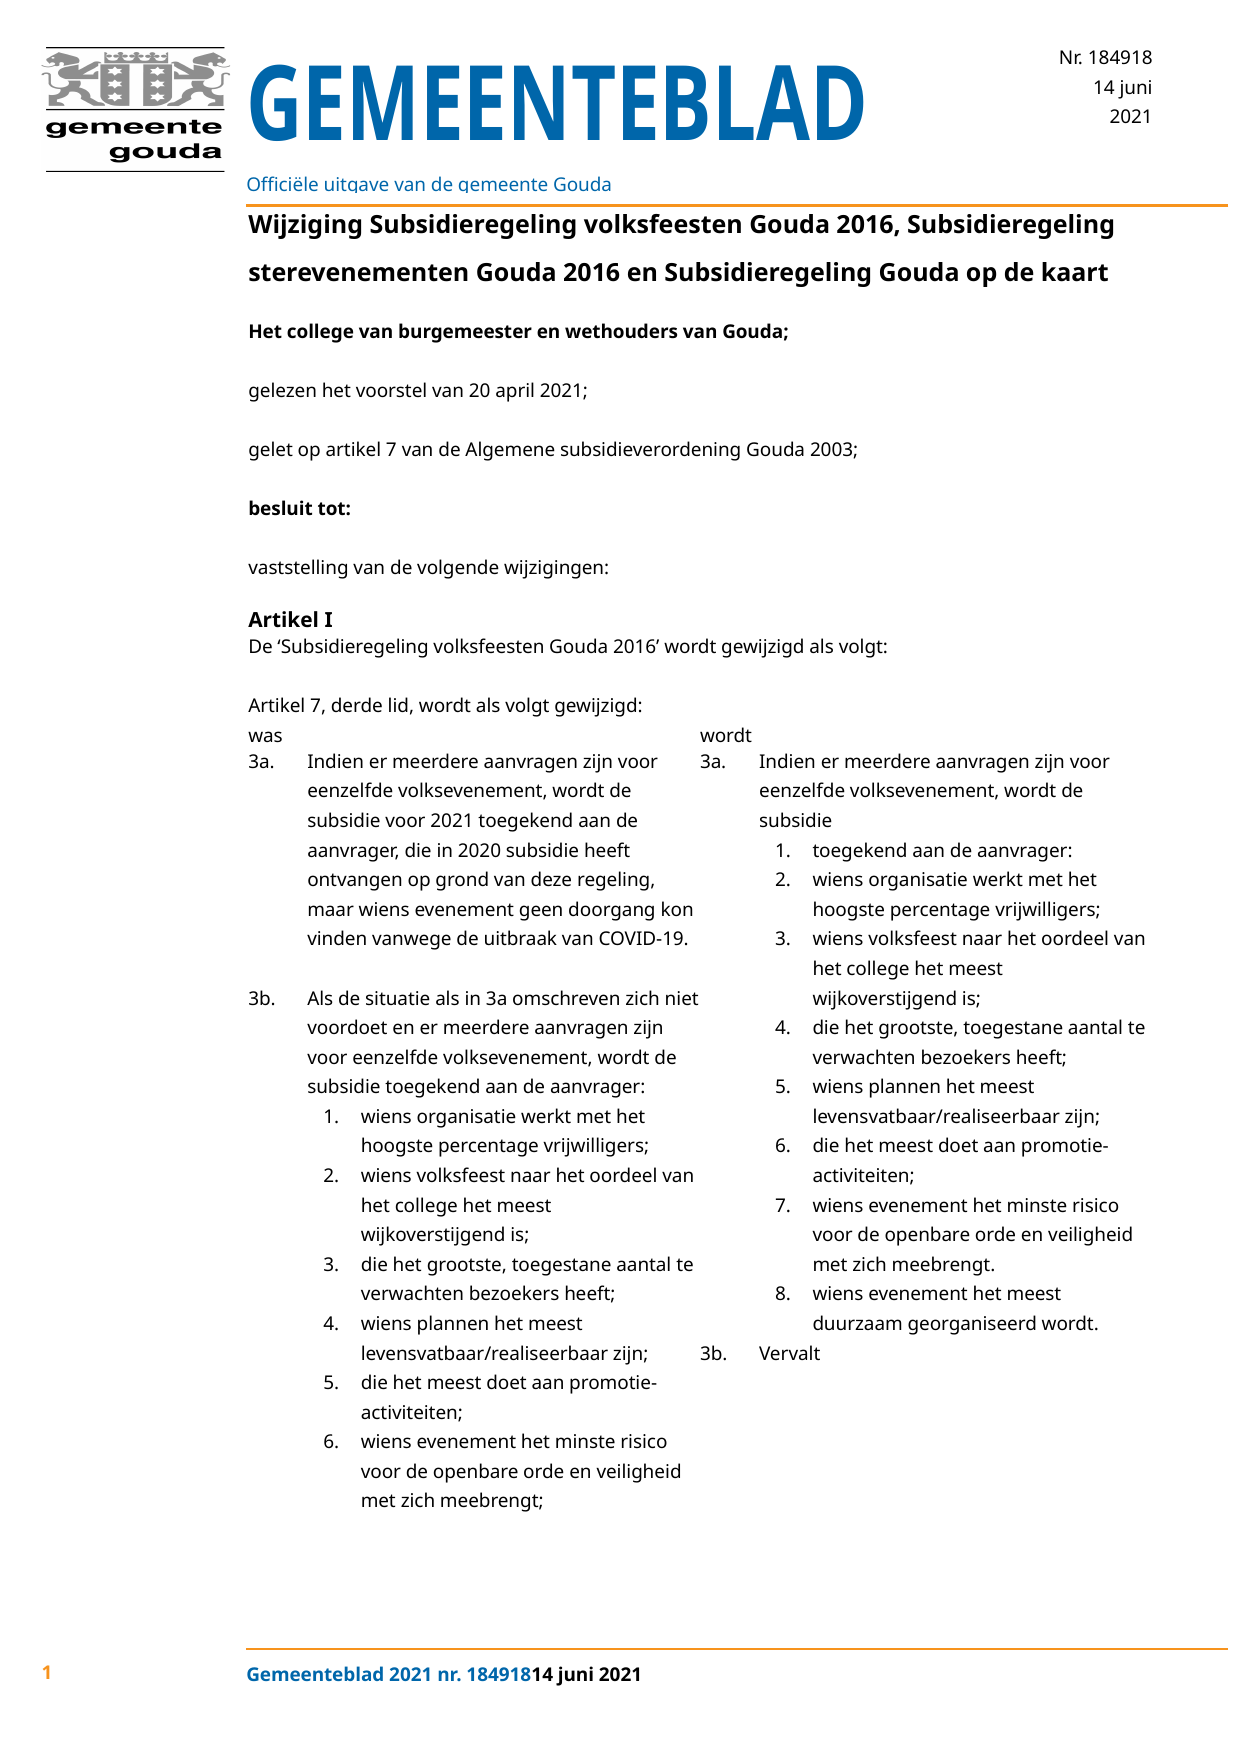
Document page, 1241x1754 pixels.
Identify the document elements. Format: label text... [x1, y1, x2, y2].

text Artikel 7, derde lid, wordt als volgt gewijzigd: [248, 693, 1152, 718]
text Het college van burgemeester en wethouders van Gouda; [248, 318, 1152, 344]
text De ‘Subsidieregeling volksfeesten Gouda 2016’ wordt gewijzigd als volgt: [248, 633, 1152, 659]
picture [41, 47, 231, 172]
text Artikel I [248, 605, 1152, 633]
text gelezen het voorstel van 20 april 2021; [248, 377, 1152, 403]
table_header was [248, 722, 700, 748]
text gelet op artikel 7 van de Algemene subsidieverordening Gouda 2003; [248, 436, 1152, 462]
table_header wordt [700, 722, 1152, 748]
text vaststelling van de volgende wijzigingen: [248, 554, 1152, 580]
table_cell Indien er meerdere aanvragen zijn voor eenzelfde volksevenement, wordt de subsidie toegekend aan de aanvrager: wiens organisatie werkt met het hoogste percentage vrijwilligers; wiens volksfeest naar het oordeel van het college het meest wijkoverstijgend is; die het grootste, toegestane aantal te verwachten bezoekers heeft; wiens plannen het meest levensvatbaar/realiseerbaar zijn; die het meest doet aan promotie-activiteiten; wiens evenement het minste risico voor de openbare orde en veiligheid met zich meebrengt. wiens evenement het meest duurzaam georganiseerd wordt. Vervalt [700, 748, 1152, 1543]
text besluit tot: [248, 495, 1152, 521]
text Wijziging Subsidieregeling volksfeesten Gouda 2016, Subsidieregeling sterevenementen Gouda 2016 en Subsidieregeling Gouda op de kaart [248, 207, 1152, 288]
table_cell Indien er meerdere aanvragen zijn voor eenzelfde volksevenement, wordt de subsidie voor 2021 toegekend aan de aanvrager, die in 2020 subsidie heeft ontvangen op grond van deze regeling, maar wiens evenement geen doorgang kon vinden vanwege de uitbraak van COVID-19. Als de situatie als in 3a omschreven zich niet voordoet en er meerdere aanvragen zijn voor eenzelfde volksevenement, wordt de subsidie toegekend aan de aanvrager: wiens organisatie werkt met het hoogste percentage vrijwilligers; wiens volksfeest naar het oordeel van het college het meest wijkoverstijgend is; die het grootste, toegestane aantal te verwachten bezoekers heeft; wiens plannen het meest levensvatbaar/realiseerbaar zijn; die het meest doet aan promotie-activiteiten; wiens evenement het minste risico voor de openbare orde en veiligheid met zich meebrengt; [248, 748, 700, 1543]
